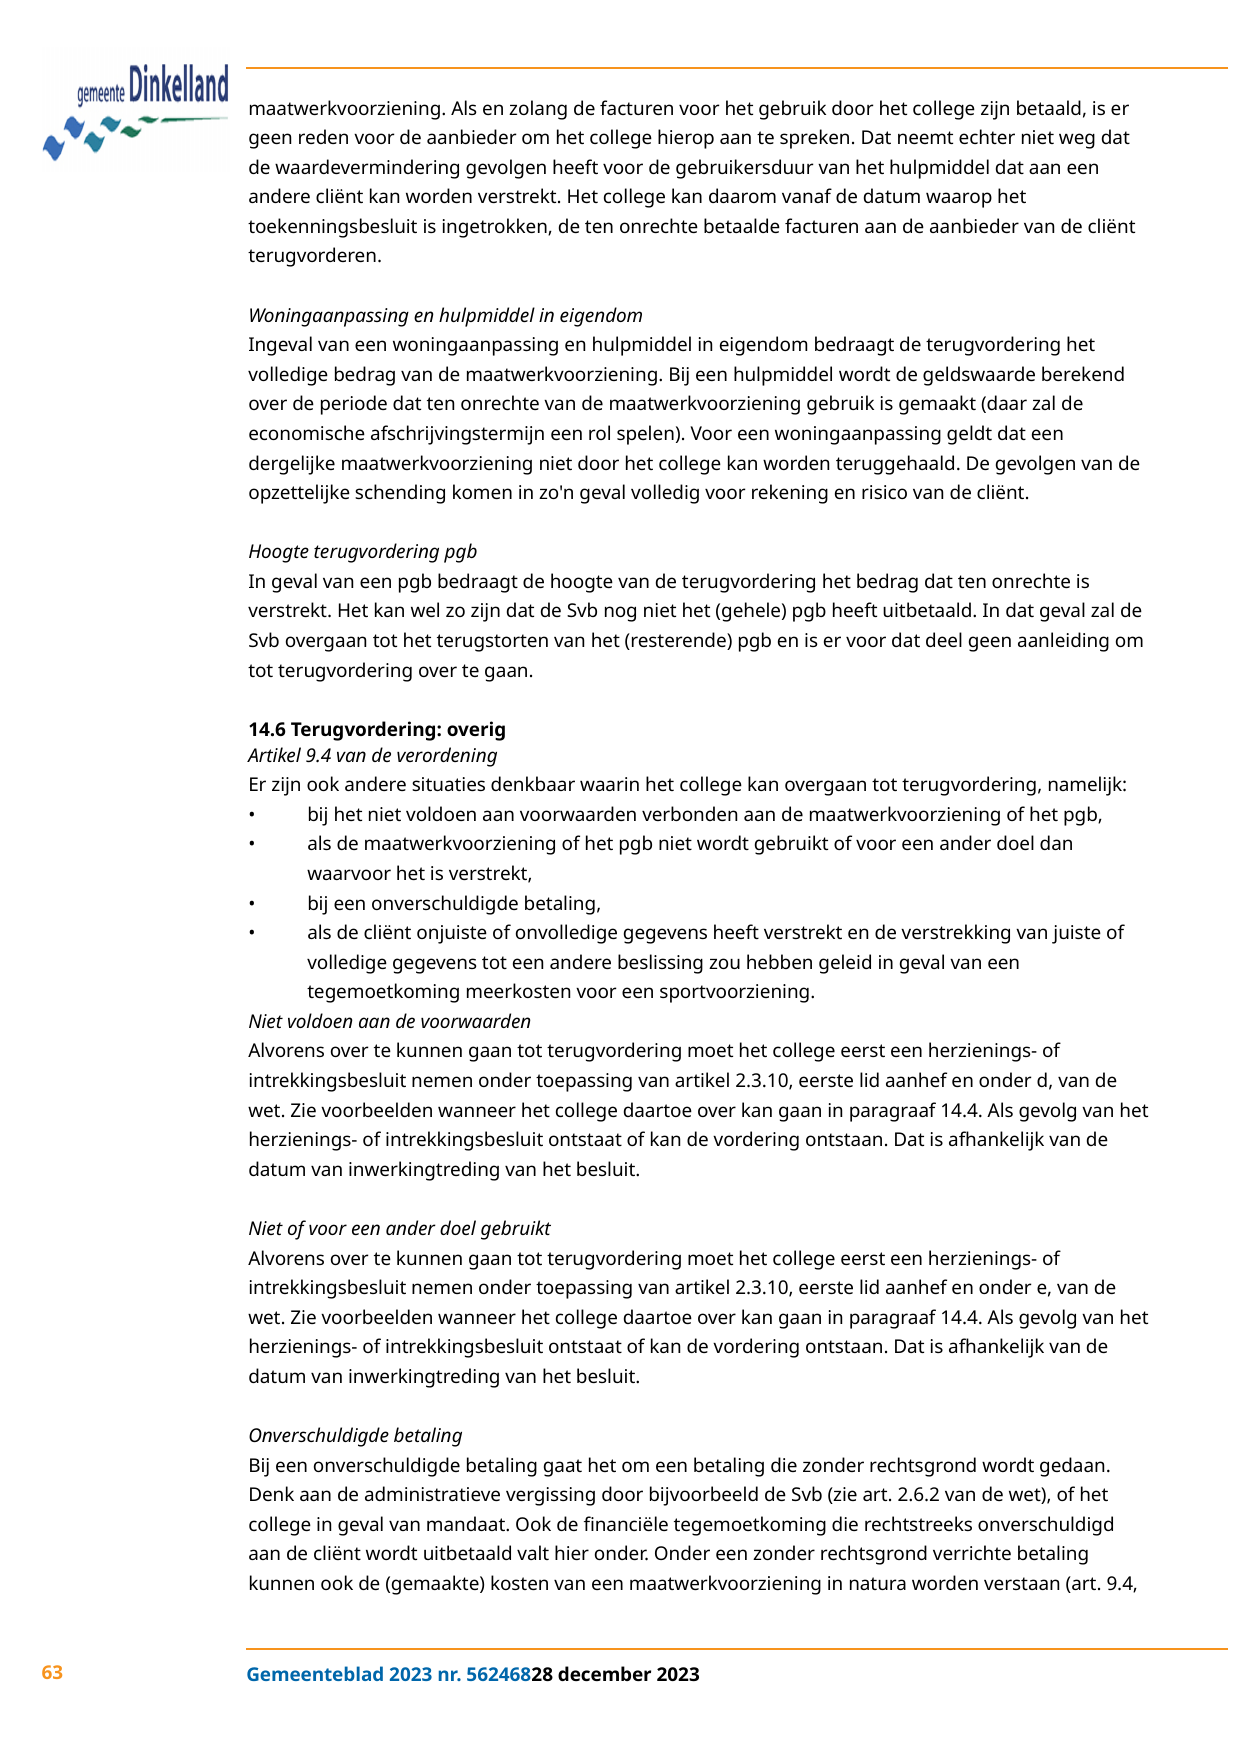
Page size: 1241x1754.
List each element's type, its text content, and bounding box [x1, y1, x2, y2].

text Onverschuldigde betaling [248, 1422, 1152, 1448]
list als de cliënt onjuiste of onvolledige gegevens heeft verstrekt en de verstrekking van juiste of volledige gegevens tot een andere beslissing zou hebben geleid in geval van een tegemoetkoming meerkosten voor een sportvoorziening. [248, 919, 1152, 1004]
text Artikel 9.4 van de verordening [248, 742, 1152, 767]
text Er zijn ook andere situaties denkbaar waarin het college kan overgaan tot terugvordering, namelijk: [248, 771, 1152, 797]
picture [41, 47, 231, 172]
text Alvorens over te kunnen gaan tot terugvordering moet het college eerst een herzienings- of intrekkingsbesluit nemen onder toepassing van artikel 2.3.10, eerste lid aanhef en onder d, van de wet. Zie voorbeelden wanneer het college daartoe over kan gaan in paragraaf 14.4. Als gevolg van het herzienings- of intrekkingsbesluit ontstaat of kan de vordering ontstaan. Dat is afhankelijk van de datum van inwerkingtreding van het besluit. [248, 1038, 1152, 1182]
text Niet voldoen aan de voorwaarden [248, 1008, 1152, 1034]
list bij het niet voldoen aan voorwaarden verbonden aan de maatwerkvoorziening of het pgb, [248, 801, 1152, 827]
text 14.6 Terugvordering: overig [248, 716, 1152, 742]
text Woningaanpassing en hulpmiddel in eigendom [248, 302, 1152, 328]
list bij een onverschuldigde betaling, [248, 890, 1152, 915]
text Alvorens over te kunnen gaan tot terugvordering moet het college eerst een herzienings- of intrekkingsbesluit nemen onder toepassing van artikel 2.3.10, eerste lid aanhef en onder e, van de wet. Zie voorbeelden wanneer het college daartoe over kan gaan in paragraaf 14.4. Als gevolg van het herzienings- of intrekkingsbesluit ontstaat of kan de vordering ontstaan. Dat is afhankelijk van de datum van inwerkingtreding van het besluit. [248, 1245, 1152, 1389]
text maatwerkvoorziening. Als en zolang de facturen voor het gebruik door het college zijn betaald, is er geen reden voor de aanbieder om het college hierop aan te spreken. Dat neemt echter niet weg dat de waardevermindering gevolgen heeft voor de gebruikersduur van het hulpmiddel dat aan een andere cliënt kan worden verstrekt. Het college kan daarom vanaf de datum waarop het toekenningsbesluit is ingetrokken, de ten onrechte betaalde facturen aan de aanbieder van de cliënt terugvorderen. [248, 95, 1152, 268]
text Hoogte terugvordering pgb [248, 538, 1152, 564]
text Bij een onverschuldigde betaling gaat het om een betaling die zonder rechtsgrond wordt gedaan. Denk aan de administratieve vergissing door bijvoorbeeld de Svb (zie art. 2.6.2 van de wet), of het college in geval van mandaat. Ook de financiële tegemoetkoming die rechtstreeks onverschuldigd aan de cliënt wordt uitbetaald valt hier onder. Onder een zonder rechtsgrond verrichte betaling kunnen ook de (gemaakte) kosten van een maatwerkvoorziening in natura worden verstaan (art. 9.4, [248, 1452, 1152, 1596]
text Niet of voor een ander doel gebruikt [248, 1215, 1152, 1241]
text Ingeval van een woningaanpassing en hulpmiddel in eigendom bedraagt de terugvordering het volledige bedrag van de maatwerkvoorziening. Bij een hulpmiddel wordt de geldswaarde berekend over de periode dat ten onrechte van de maatwerkvoorziening gebruik is gemaakt (daar zal de economische afschrijvingstermijn een rol spelen). Voor een woningaanpassing geldt dat een dergelijke maatwerkvoorziening niet door het college kan worden teruggehaald. De gevolgen van de opzettelijke schending komen in zo'n geval volledig voor rekening en risico van de cliënt. [248, 331, 1152, 505]
list als de maatwerkvoorziening of het pgb niet wordt gebruikt of voor een ander doel dan waarvoor het is verstrekt, [248, 831, 1152, 886]
text In geval van een pgb bedraagt de hoogte van de terugvordering het bedrag dat ten onrechte is verstrekt. Het kan wel zo zijn dat de Svb nog niet het (gehele) pgb heeft uitbetaald. In dat geval zal de Svb overgaan tot het terugstorten van het (resterende) pgb en is er voor dat deel geen aanleiding om tot terugvordering over te gaan. [248, 568, 1152, 683]
